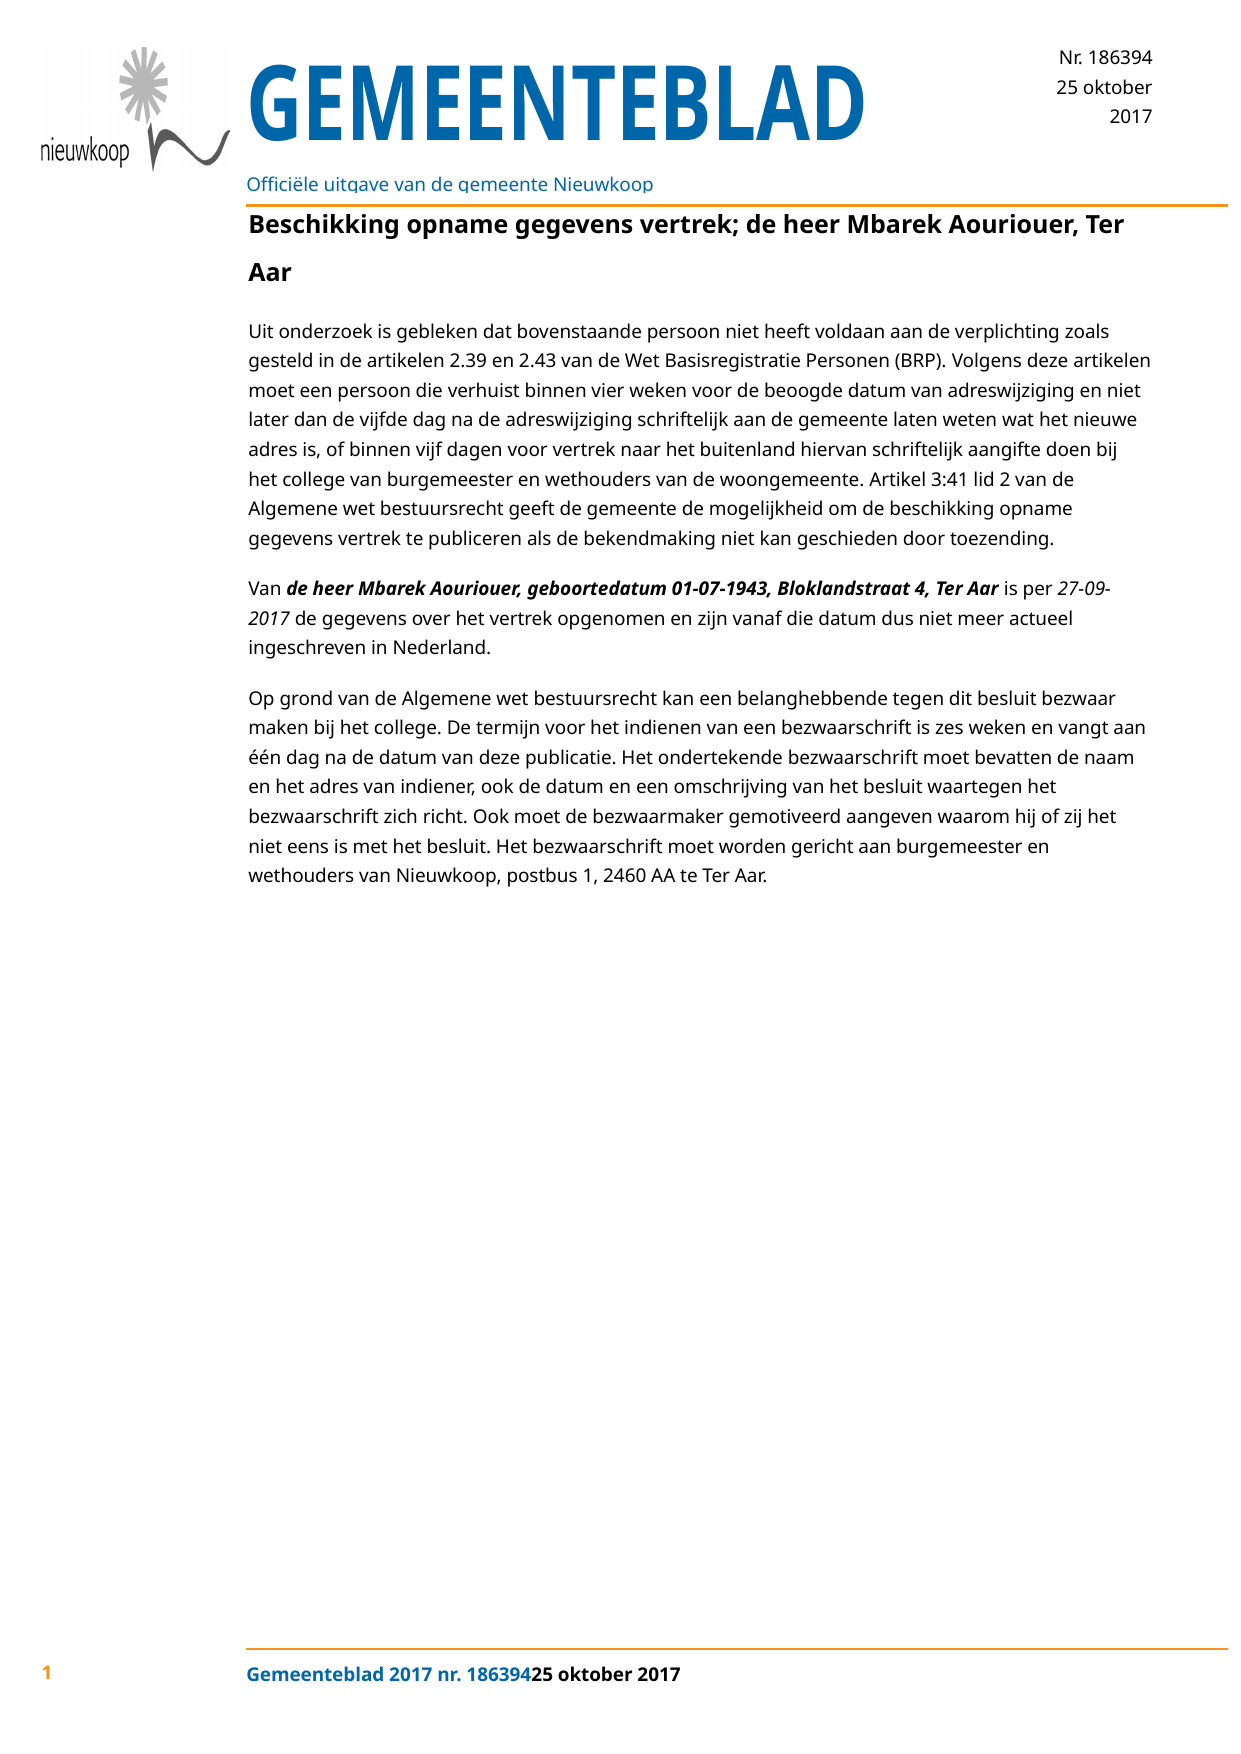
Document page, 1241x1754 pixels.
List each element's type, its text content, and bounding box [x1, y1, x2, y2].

text Beschikking opname gegevens vertrek; de heer Mbarek Aouriouer, Ter Aar [248, 207, 1152, 288]
picture [41, 47, 231, 172]
text Van de heer Mbarek Aouriouer, geboortedatum 01-07-1943, Bloklandstraat 4, Ter Aar is per 27-09-2017 de gegevens over het vertrek opgenomen en zijn vanaf die datum dus niet meer actueel ingeschreven in Nederland. [248, 575, 1152, 660]
text Op grond van de Algemene wet bestuursrecht kan een belanghebbende tegen dit besluit bezwaar maken bij het college. De termijn voor het indienen van een bezwaarschrift is zes weken en vangt aan één dag na de datum van deze publicatie. Het ondertekende bezwaarschrift moet bevatten de naam en het adres van indiener, ook de datum en een omschrijving van het besluit waartegen het bezwaarschrift zich richt. Ook moet de bezwaarmaker gemotiveerd aangeven waarom hij of zij het niet eens is met het besluit. Het bezwaarschrift moet worden gericht aan burgemeester en wethouders van Nieuwkoop, postbus 1, 2460 AA te Ter Aar. [248, 685, 1152, 888]
text Uit onderzoek is gebleken dat bovenstaande persoon niet heeft voldaan aan de verplichting zoals gesteld in de artikelen 2.39 en 2.43 van de Wet Basisregistratie Personen (BRP). Volgens deze artikelen moet een persoon die verhuist binnen vier weken voor de beoogde datum van adreswijziging en niet later dan de vijfde dag na de adreswijziging schriftelijk aan de gemeente laten weten wat het nieuwe adres is, of binnen vijf dagen voor vertrek naar het buitenland hiervan schriftelijk aangifte doen bij het college van burgemeester en wethouders van de woongemeente. Artikel 3:41 lid 2 van de Algemene wet bestuursrecht geeft de gemeente de mogelijkheid om de beschikking opname gegevens vertrek te publiceren als de bekendmaking niet kan geschieden door toezending. [248, 318, 1152, 551]
